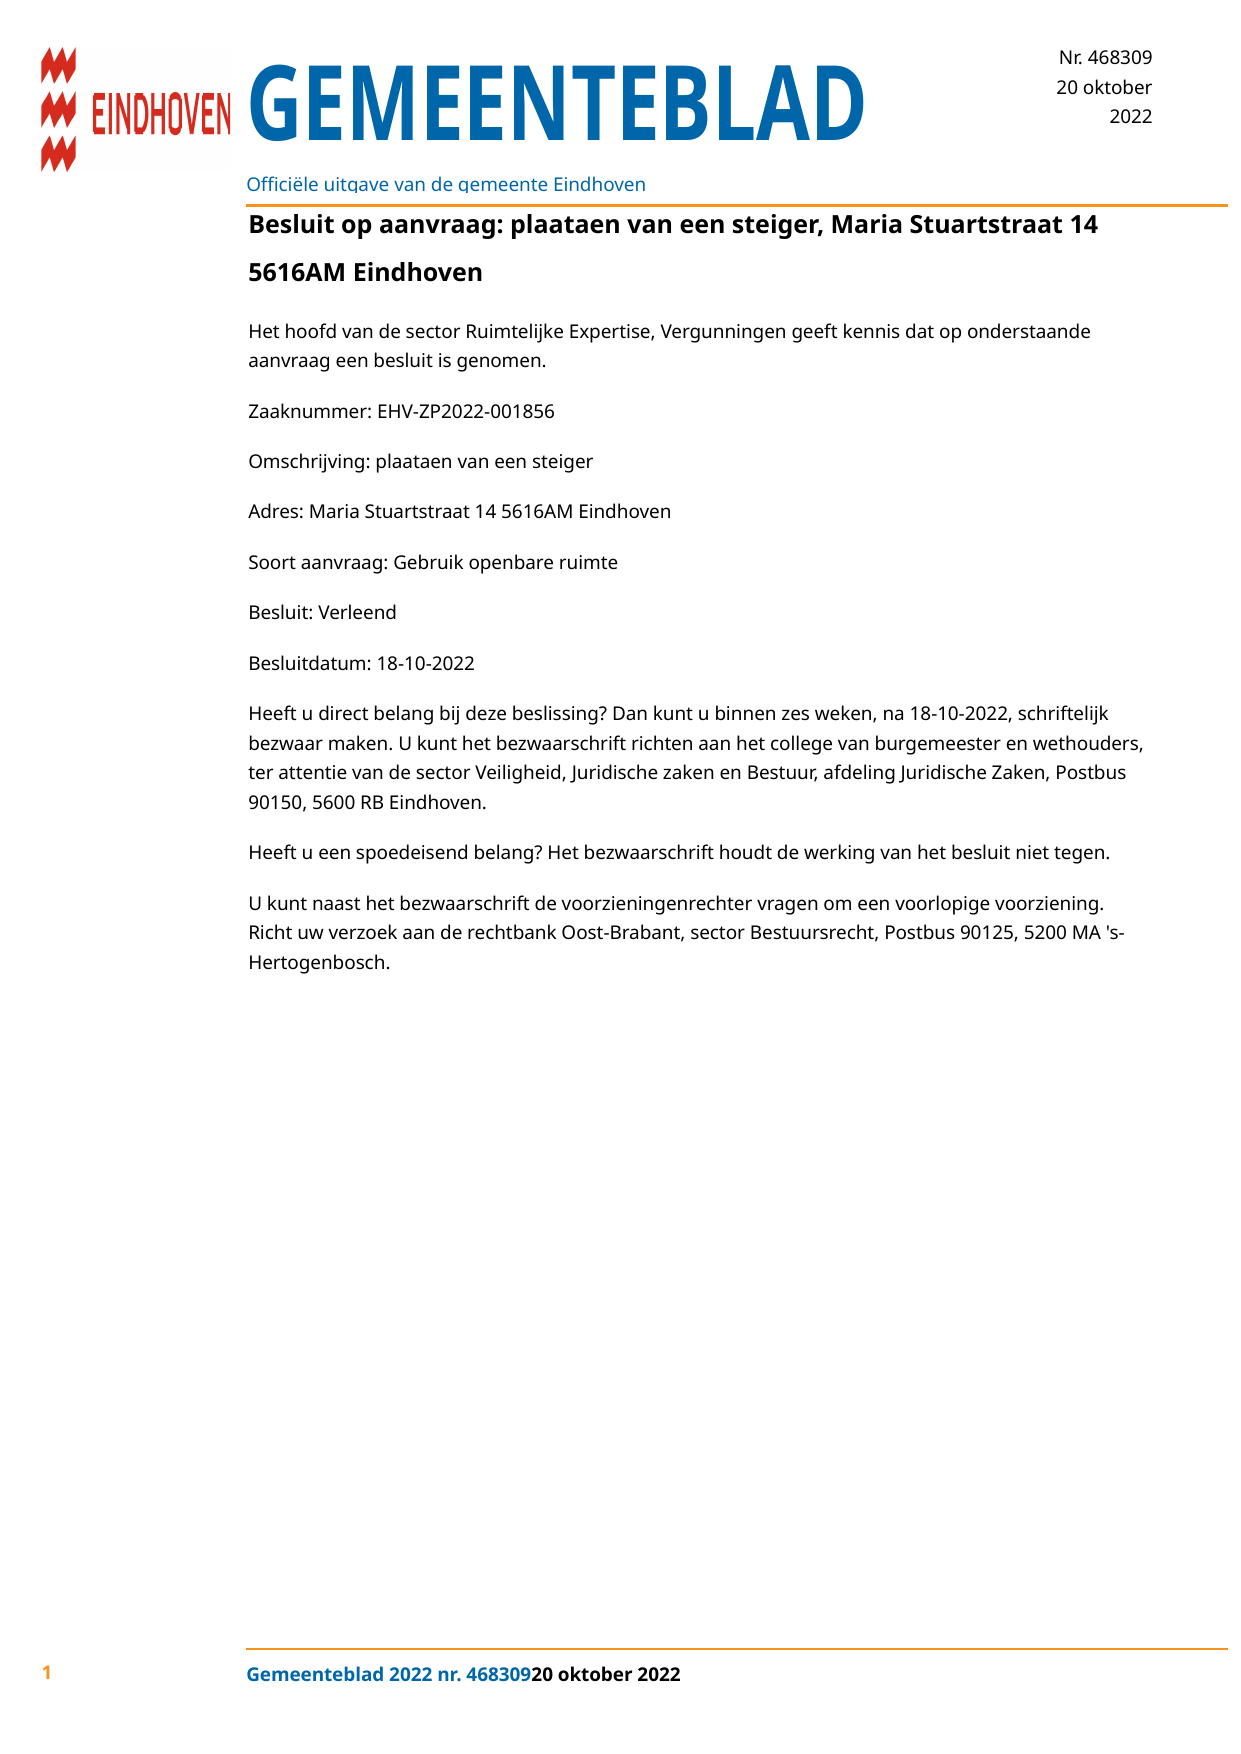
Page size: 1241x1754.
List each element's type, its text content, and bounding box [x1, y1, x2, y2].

text Het hoofd van de sector Ruimtelijke Expertise, Vergunningen geeft kennis dat op onderstaande aanvraag een besluit is genomen. [248, 318, 1152, 373]
text Besluitdatum: 18-10-2022 [248, 650, 1152, 676]
text Besluit op aanvraag: plaataen van een steiger, Maria Stuartstraat 14 5616AM Eindhoven [248, 207, 1152, 288]
text Zaaknummer: EHV-ZP2022-001856 [248, 398, 1152, 424]
text Adres: Maria Stuartstraat 14 5616AM Eindhoven [248, 499, 1152, 524]
text Omschrijving: plaataen van een steiger [248, 448, 1152, 474]
text U kunt naast het bezwaarschrift de voorzieningenrechter vragen om een voorlopige voorziening. Richt uw verzoek aan de rechtbank Oost-Brabant, sector Bestuursrecht, Postbus 90125, 5200 MA 's-Hertogenbosch. [248, 890, 1152, 975]
text Soort aanvraag: Gebruik openbare ruimte [248, 549, 1152, 575]
text Besluit: Verleend [248, 599, 1152, 625]
picture [41, 47, 231, 172]
text Heeft u direct belang bij deze beslissing? Dan kunt u binnen zes weken, na 18-10-2022, schriftelijk bezwaar maken. U kunt het bezwaarschrift richten aan het college van burgemeester en wethouders, ter attentie van de sector Veiligheid, Juridische zaken en Bestuur, afdeling Juridische Zaken, Postbus 90150, 5600 RB Eindhoven. [248, 700, 1152, 815]
text Heeft u een spoedeisend belang? Het bezwaarschrift houdt de werking van het besluit niet tegen. [248, 839, 1152, 865]
